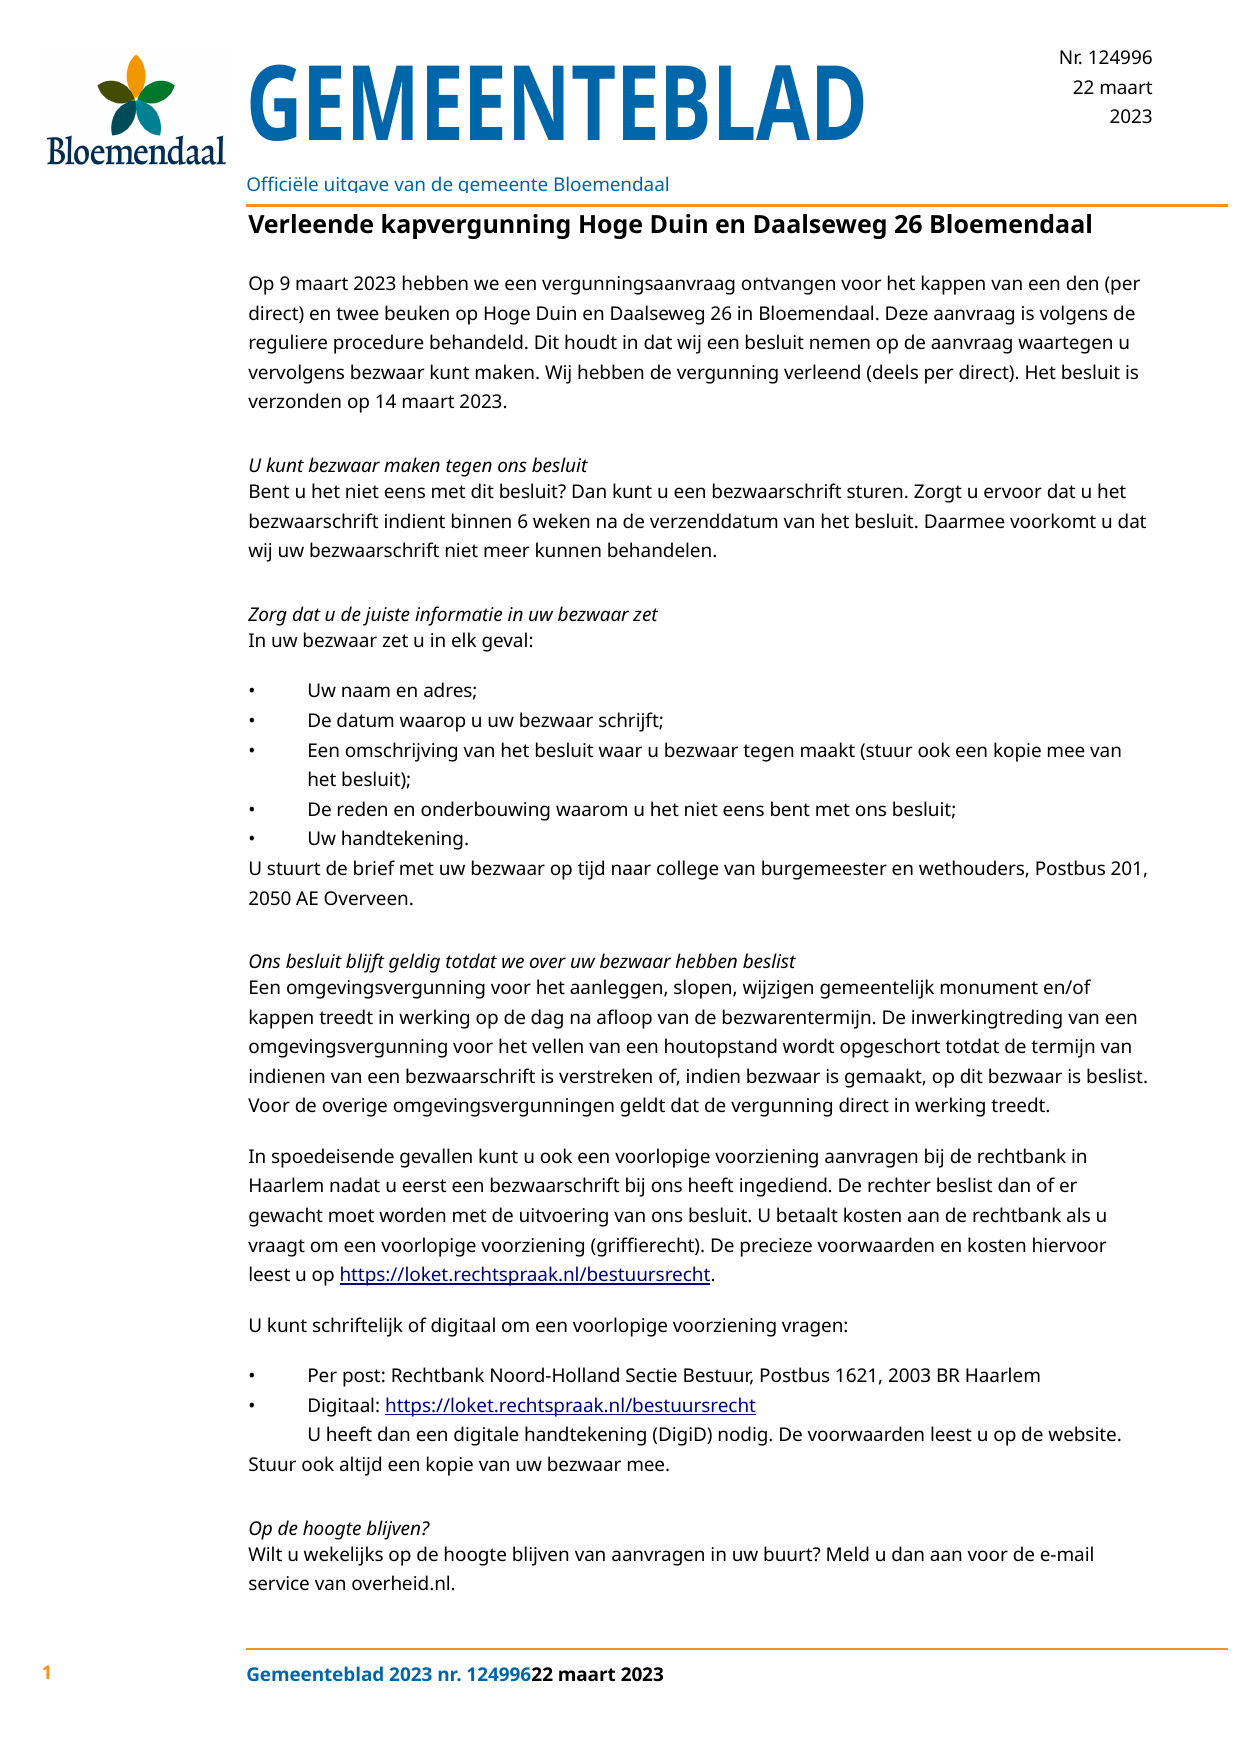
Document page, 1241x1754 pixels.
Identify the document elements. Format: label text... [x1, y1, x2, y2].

text Op de hoogte blijven? [248, 1515, 1152, 1541]
list Uw naam en adres; [248, 678, 1152, 703]
text Wilt u wekelijks op de hoogte blijven van aanvragen in uw buurt? Meld u dan aan voor de e-mail service van overheid.nl. [248, 1541, 1152, 1596]
list U heeft dan een digitale handtekening (DigiD) nodig. De voorwaarden leest u op de website. [248, 1421, 1152, 1447]
text U stuurt de brief met uw bezwaar op tijd naar college van burgemeester en wethouders, Postbus 201, 2050 AE Overveen. [248, 855, 1152, 910]
text Verleende kapvergunning Hoge Duin en Daalseweg 26 Bloemendaal [248, 207, 1152, 241]
list De reden en onderbouwing waarom u het niet eens bent met ons besluit; [248, 796, 1152, 822]
list Per post: Rechtbank Noord-Holland Sectie Bestuur, Postbus 1621, 2003 BR Haarlem [248, 1362, 1152, 1388]
text Op 9 maart 2023 hebben we een vergunningsaanvraag ontvangen voor het kappen van een den (per direct) en twee beuken op Hoge Duin en Daalseweg 26 in Bloemendaal. Deze aanvraag is volgens de reguliere procedure behandeld. Dit houdt in dat wij een besluit nemen op de aanvraag waartegen u vervolgens bezwaar kunt maken. Wij hebben de vergunning verleend (deels per direct). Het besluit is verzonden op 14 maart 2023. [248, 270, 1152, 414]
text Een omgevingsvergunning voor het aanleggen, slopen, wijzigen gemeentelijk monument en/of kappen treedt in werking op de dag na afloop van de bezwarentermijn. De inwerkingtreding van een omgevingsvergunning voor het vellen van een houtopstand wordt opgeschort totdat de termijn van indienen van een bezwaarschrift is verstreken of, indien bezwaar is gemaakt, op dit bezwaar is beslist. Voor de overige omgevingsvergunningen geldt dat de vergunning direct in werking treedt. [248, 974, 1152, 1118]
text Bent u het niet eens met dit besluit? Dan kunt u een bezwaarschrift sturen. Zorgt u ervoor dat u het bezwaarschrift indient binnen 6 weken na de verzenddatum van het besluit. Daarmee voorkomt u dat wij uw bezwaarschrift niet meer kunnen behandelen. [248, 478, 1152, 563]
text U kunt bezwaar maken tegen ons besluit [248, 453, 1152, 478]
text Ons besluit blijft geldig totdat we over uw bezwaar hebben beslist [248, 949, 1152, 974]
list Een omschrijving van het besluit waar u bezwaar tegen maakt (stuur ook een kopie mee van het besluit); [248, 737, 1152, 792]
picture [41, 47, 231, 172]
list Digitaal: https://loket.rechtspraak.nl/bestuursrecht [248, 1392, 1152, 1418]
text In uw bezwaar zet u in elk geval: [248, 627, 1152, 653]
text U kunt schriftelijk of digitaal om een voorlopige voorziening vragen: [248, 1312, 1152, 1338]
list Uw handtekening. [248, 826, 1152, 851]
text Stuur ook altijd een kopie van uw bezwaar mee. [248, 1451, 1152, 1477]
text In spoedeisende gevallen kunt u ook een voorlopige voorziening aanvragen bij de rechtbank in Haarlem nadat u eerst een bezwaarschrift bij ons heeft ingediend. De rechter beslist dan of er gewacht moet worden met de uitvoering van ons besluit. U betaalt kosten aan de rechtbank als u vraagt om een voorlopige voorziening (griffierecht). De precieze voorwaarden en kosten hiervoor leest u op https://loket.rechtspraak.nl/bestuursrecht. [248, 1143, 1152, 1287]
text Zorg dat u de juiste informatie in uw bezwaar zet [248, 601, 1152, 627]
list De datum waarop u uw bezwaar schrijft; [248, 707, 1152, 733]
